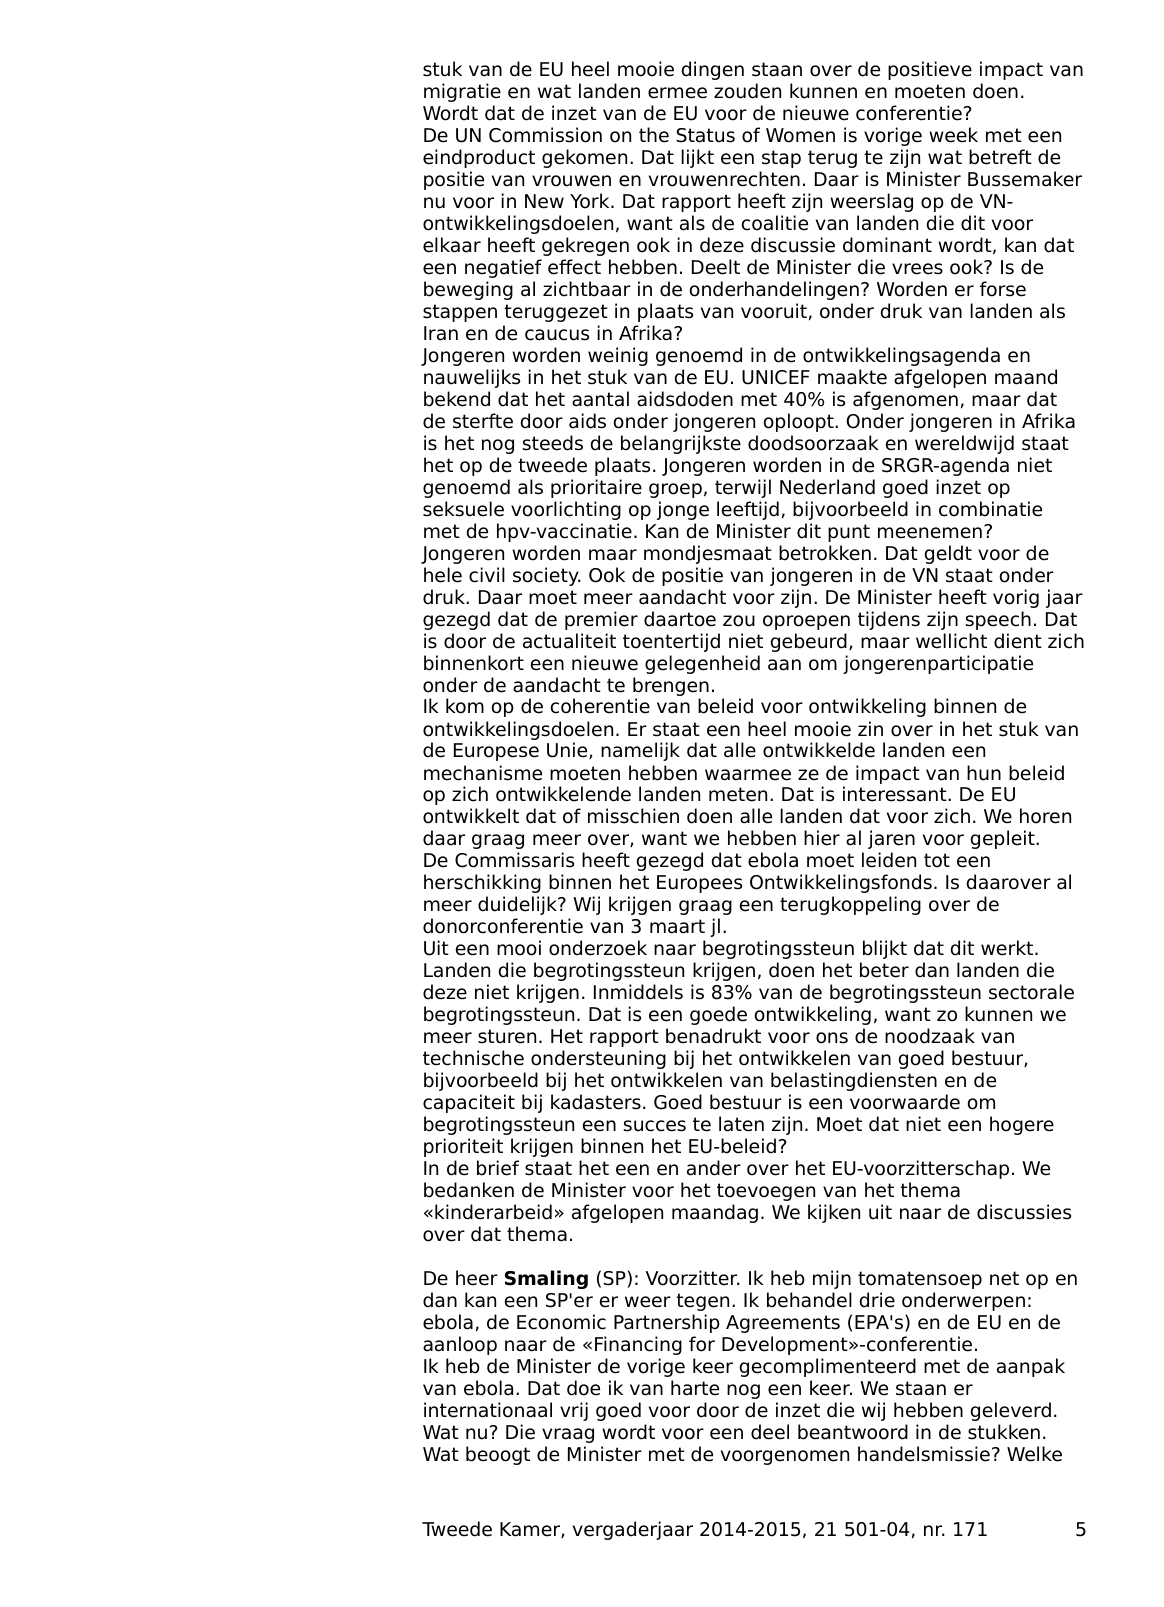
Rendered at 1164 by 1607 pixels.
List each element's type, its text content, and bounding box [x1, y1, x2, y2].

text Jongeren worden weinig genoemd in de ontwikkelingsagenda en nauwelijks in het stuk van de EU. UNICEF maakte afgelopen maand bekend dat het aantal aidsdoden met 40% is afgenomen, maar dat de sterfte door aids onder jongeren oploopt. Onder jongeren in Afrika is het nog steeds de belangrijkste doodsoorzaak en wereldwijd staat het op de tweede plaats. Jongeren worden in de SRGR-agenda niet genoemd als prioritaire groep, terwijl Nederland goed inzet op seksuele voorlichting op jonge leeftijd, bijvoorbeeld in combinatie met de hpv-vaccinatie. Kan de Minister dit punt meenemen? [422, 345, 1087, 543]
text De heer Smaling (SP): Voorzitter. Ik heb mijn tomatensoep net op en dan kan een SP'er er weer tegen. Ik behandel drie onderwerpen: ebola, de Economic Partnership Agreements (EPA's) en de EU en de aanloop naar de «Financing for Development»-conferentie. [422, 1268, 1087, 1356]
text In de brief staat het een en ander over het EU-voorzitterschap. We bedanken de Minister voor het toevoegen van het thema «kinderarbeid» afgelopen maandag. We kijken uit naar de discussies over dat thema. [422, 1158, 1087, 1246]
text Jongeren worden maar mondjesmaat betrokken. Dat geldt voor de hele civil society. Ook de positie van jongeren in de VN staat onder druk. Daar moet meer aandacht voor zijn. De Minister heeft vorig jaar gezegd dat de premier daartoe zou oproepen tijdens zijn speech. Dat is door de actualiteit toentertijd niet gebeurd, maar wellicht dient zich binnenkort een nieuwe gelegenheid aan om jongerenparticipatie onder de aandacht te brengen. [422, 543, 1087, 696]
text Ik kom op de coherentie van beleid voor ontwikkeling binnen de ontwikkelingsdoelen. Er staat een heel mooie zin over in het stuk van de Europese Unie, namelijk dat alle ontwikkelde landen een mechanisme moeten hebben waarmee ze de impact van hun beleid op zich ontwikkelende landen meten. Dat is interessant. De EU ontwikkelt dat of misschien doen alle landen dat voor zich. We horen daar graag meer over, want we hebben hier al jaren voor gepleit. [422, 696, 1087, 850]
text stuk van de EU heel mooie dingen staan over de positieve impact van migratie en wat landen ermee zouden kunnen en moeten doen. Wordt dat de inzet van de EU voor de nieuwe conferentie? [422, 59, 1087, 125]
text Ik heb de Minister de vorige keer gecomplimenteerd met de aanpak van ebola. Dat doe ik van harte nog een keer. We staan er internationaal vrij goed voor door de inzet die wij hebben geleverd. Wat nu? Die vraag wordt voor een deel beantwoord in de stukken. Wat beoogt de Minister met de voorgenomen handelsmissie? Welke [422, 1356, 1087, 1466]
text Uit een mooi onderzoek naar begrotingssteun blijkt dat dit werkt. Landen die begrotingssteun krijgen, doen het beter dan landen die deze niet krijgen. Inmiddels is 83% van de begrotingssteun sectorale begrotingssteun. Dat is een goede ontwikkeling, want zo kunnen we meer sturen. Het rapport benadrukt voor ons de noodzaak van technische ondersteuning bij het ontwikkelen van goed bestuur, bijvoorbeeld bij het ontwikkelen van belastingdiensten en de capaciteit bij kadasters. Goed bestuur is een voorwaarde om begrotingssteun een succes te laten zijn. Moet dat niet een hogere prioriteit krijgen binnen het EU-beleid? [422, 938, 1087, 1158]
text De Commissaris heeft gezegd dat ebola moet leiden tot een herschikking binnen het Europees Ontwikkelingsfonds. Is daarover al meer duidelijk? Wij krijgen graag een terugkoppeling over de donorconferentie van 3 maart jl. [422, 850, 1087, 938]
text De UN Commission on the Status of Women is vorige week met een eindproduct gekomen. Dat lijkt een stap terug te zijn wat betreft de positie van vrouwen en vrouwenrechten. Daar is Minister Bussemaker nu voor in New York. Dat rapport heeft zijn weerslag op de VN-ontwikkelingsdoelen, want als de coalitie van landen die dit voor elkaar heeft gekregen ook in deze discussie dominant wordt, kan dat een negatief effect hebben. Deelt de Minister die vrees ook? Is de beweging al zichtbaar in de onderhandelingen? Worden er forse stappen teruggezet in plaats van vooruit, onder druk van landen als Iran en de caucus in Afrika? [422, 125, 1087, 345]
